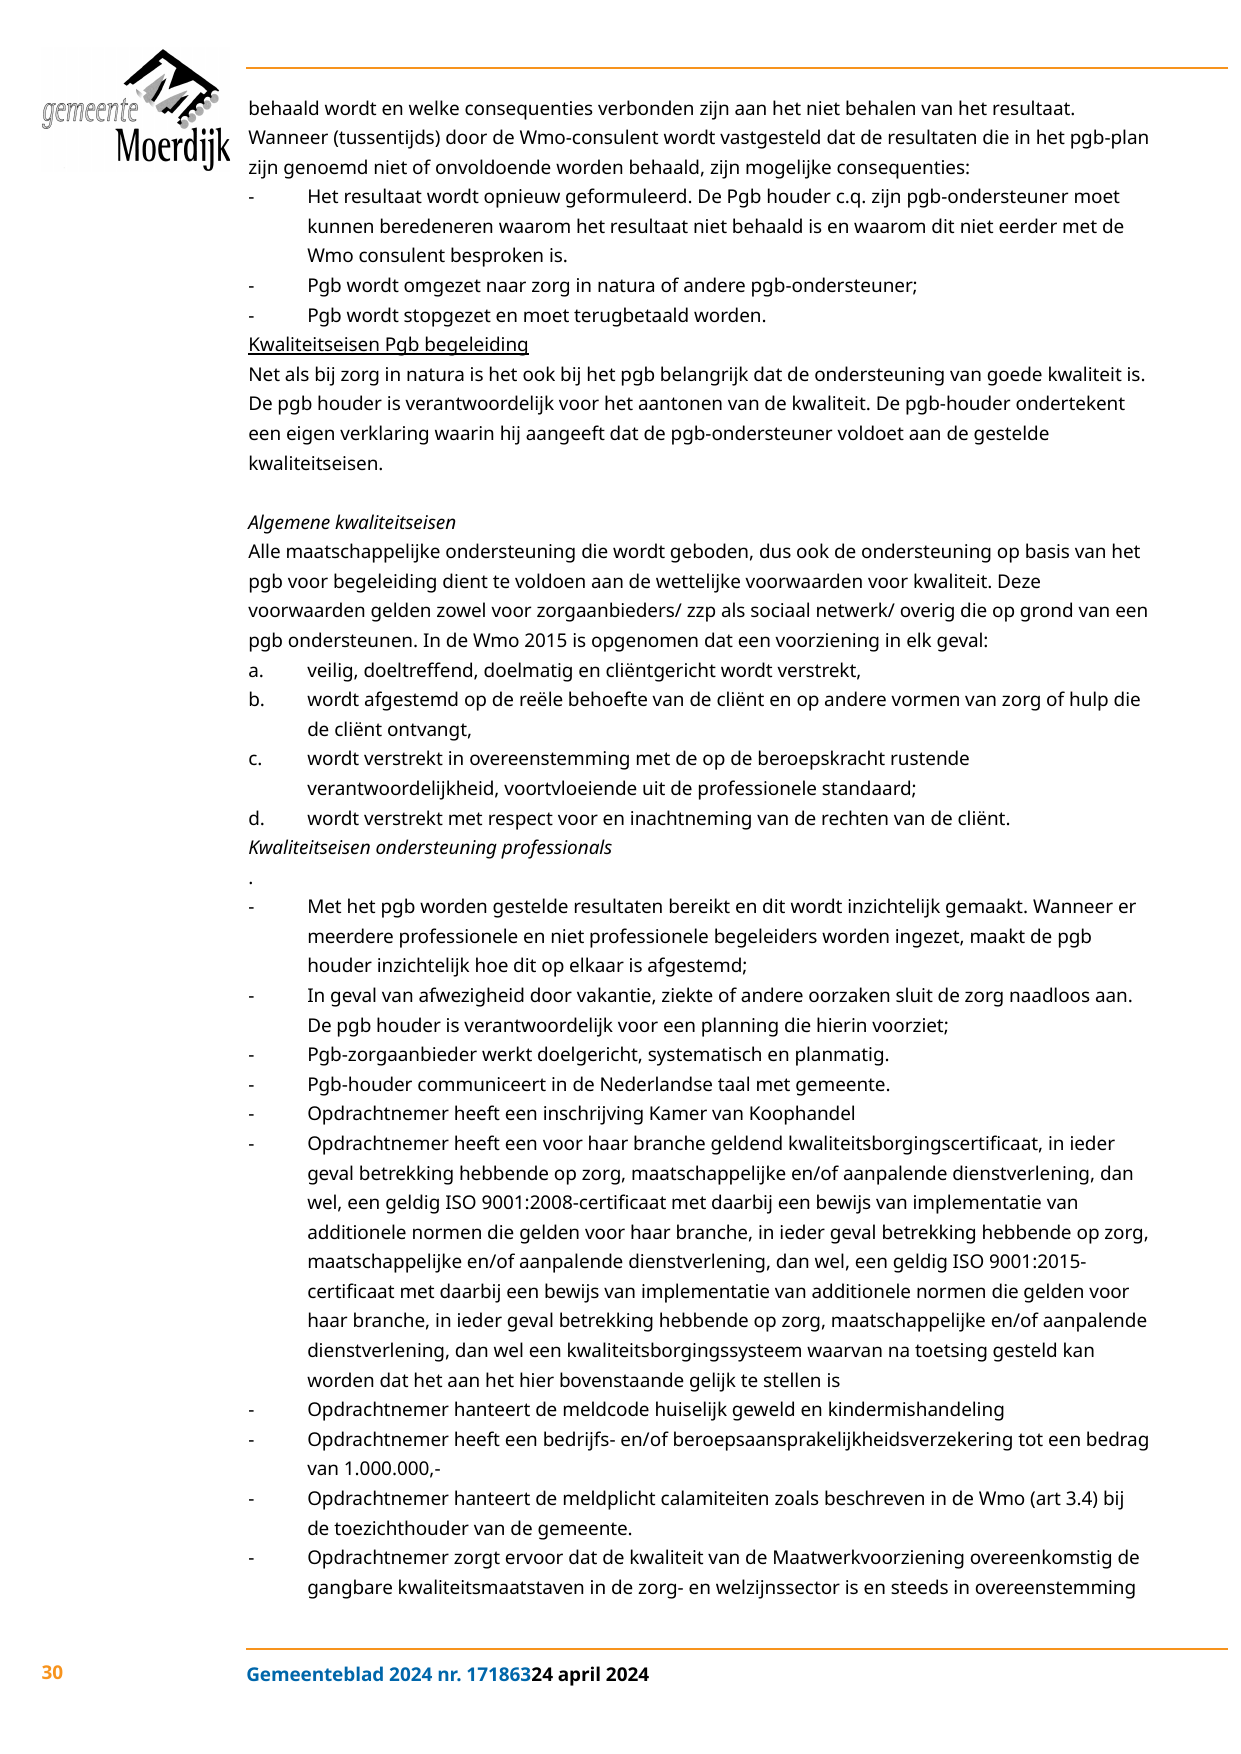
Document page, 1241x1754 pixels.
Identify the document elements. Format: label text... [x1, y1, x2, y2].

text Net als bij zorg in natura is het ook bij het pgb belangrijk dat de ondersteuning van goede kwaliteit is. De pgb houder is verantwoordelijk voor het aantonen van de kwaliteit. De pgb-houder ondertekent een eigen verklaring waarin hij aangeeft dat de pgb-ondersteuner voldoet aan de gestelde kwaliteitseisen. [248, 361, 1152, 476]
list Opdrachtnemer heeft een voor haar branche geldend kwaliteitsborgingscertificaat, in ieder geval betrekking hebbende op zorg, maatschappelijke en/of aanpalende dienstverlening, dan wel, een geldig ISO 9001:2008-certificaat met daarbij een bewijs van implementatie van additionele normen die gelden voor haar branche, in ieder geval betrekking hebbende op zorg, maatschappelijke en/of aanpalende dienstverlening, dan wel, een geldig ISO 9001:2015-certificaat met daarbij een bewijs van implementatie van additionele normen die gelden voor haar branche, in ieder geval betrekking hebbende op zorg, maatschappelijke en/of aanpalende dienstverlening, dan wel een kwaliteitsborgingssysteem waarvan na toetsing gesteld kan worden dat het aan het hier bovenstaande gelijk te stellen is [248, 1130, 1152, 1393]
list In geval van afwezigheid door vakantie, ziekte of andere oorzaken sluit de zorg naadloos aan. De pgb houder is verantwoordelijk voor een planning die hierin voorziet; [248, 982, 1152, 1038]
list Pgb wordt omgezet naar zorg in natura of andere pgb-ondersteuner; [248, 272, 1152, 298]
list Pgb-zorgaanbieder werkt doelgericht, systematisch en planmatig. [248, 1041, 1152, 1067]
list Pgb wordt stopgezet en moet terugbetaald worden. [248, 302, 1152, 328]
text Algemene kwaliteitseisen [248, 509, 1152, 535]
text behaald wordt en welke consequenties verbonden zijn aan het niet behalen van het resultaat. Wanneer (tussentijds) door de Wmo-consulent wordt vastgesteld dat de resultaten die in het pgb-plan zijn genoemd niet of onvoldoende worden behaald, zijn mogelijke consequenties: [248, 95, 1152, 180]
text Kwaliteitseisen ondersteuning professionals [248, 834, 1152, 860]
list wordt verstrekt in overeenstemming met de op de beroepskracht rustende verantwoordelijkheid, voortvloeiende uit de professionele standaard; [248, 746, 1152, 801]
list Het resultaat wordt opnieuw geformuleerd. De Pgb houder c.q. zijn pgb-ondersteuner moet kunnen beredeneren waarom het resultaat niet behaald is en waarom dit niet eerder met de Wmo consulent besproken is. [248, 183, 1152, 268]
list wordt afgestemd op de reële behoefte van de cliënt en op andere vormen van zorg of hulp die de cliënt ontvangt, [248, 686, 1152, 742]
list Opdrachtnemer hanteert de meldcode huiselijk geweld en kindermishandeling [248, 1396, 1152, 1422]
list Opdrachtnemer heeft een bedrijfs- en/of beroepsaansprakelijkheidsverzekering tot een bedrag van 1.000.000,- [248, 1426, 1152, 1481]
text Kwaliteitseisen Pgb begeleiding [248, 331, 1152, 357]
picture [41, 47, 231, 172]
text . [248, 864, 1152, 890]
list Opdrachtnemer heeft een inschrijving Kamer van Koophandel [248, 1101, 1152, 1126]
list wordt verstrekt met respect voor en inachtneming van de rechten van de cliënt. [248, 805, 1152, 831]
list Pgb-houder communiceert in de Nederlandse taal met gemeente. [248, 1071, 1152, 1097]
list veilig, doeltreffend, doelmatig en cliëntgericht wordt verstrekt, [248, 657, 1152, 683]
list Opdrachtnemer hanteert de meldplicht calamiteiten zoals beschreven in de Wmo (art 3.4) bij de toezichthouder van de gemeente. [248, 1485, 1152, 1541]
list Met het pgb worden gestelde resultaten bereikt en dit wordt inzichtelijk gemaakt. Wanneer er meerdere professionele en niet professionele begeleiders worden ingezet, maakt de pgb houder inzichtelijk hoe dit op elkaar is afgestemd; [248, 893, 1152, 978]
list Opdrachtnemer zorgt ervoor dat de kwaliteit van de Maatwerkvoorziening overeenkomstig de gangbare kwaliteitsmaatstaven in de zorg- en welzijnssector is en steeds in overeenstemming [248, 1544, 1152, 1600]
text Alle maatschappelijke ondersteuning die wordt geboden, dus ook de ondersteuning op basis van het pgb voor begeleiding dient te voldoen aan de wettelijke voorwaarden voor kwaliteit. Deze voorwaarden gelden zowel voor zorgaanbieders/ zzp als sociaal netwerk/ overig die op grond van een pgb ondersteunen. In de Wmo 2015 is opgenomen dat een voorziening in elk geval: [248, 538, 1152, 653]
